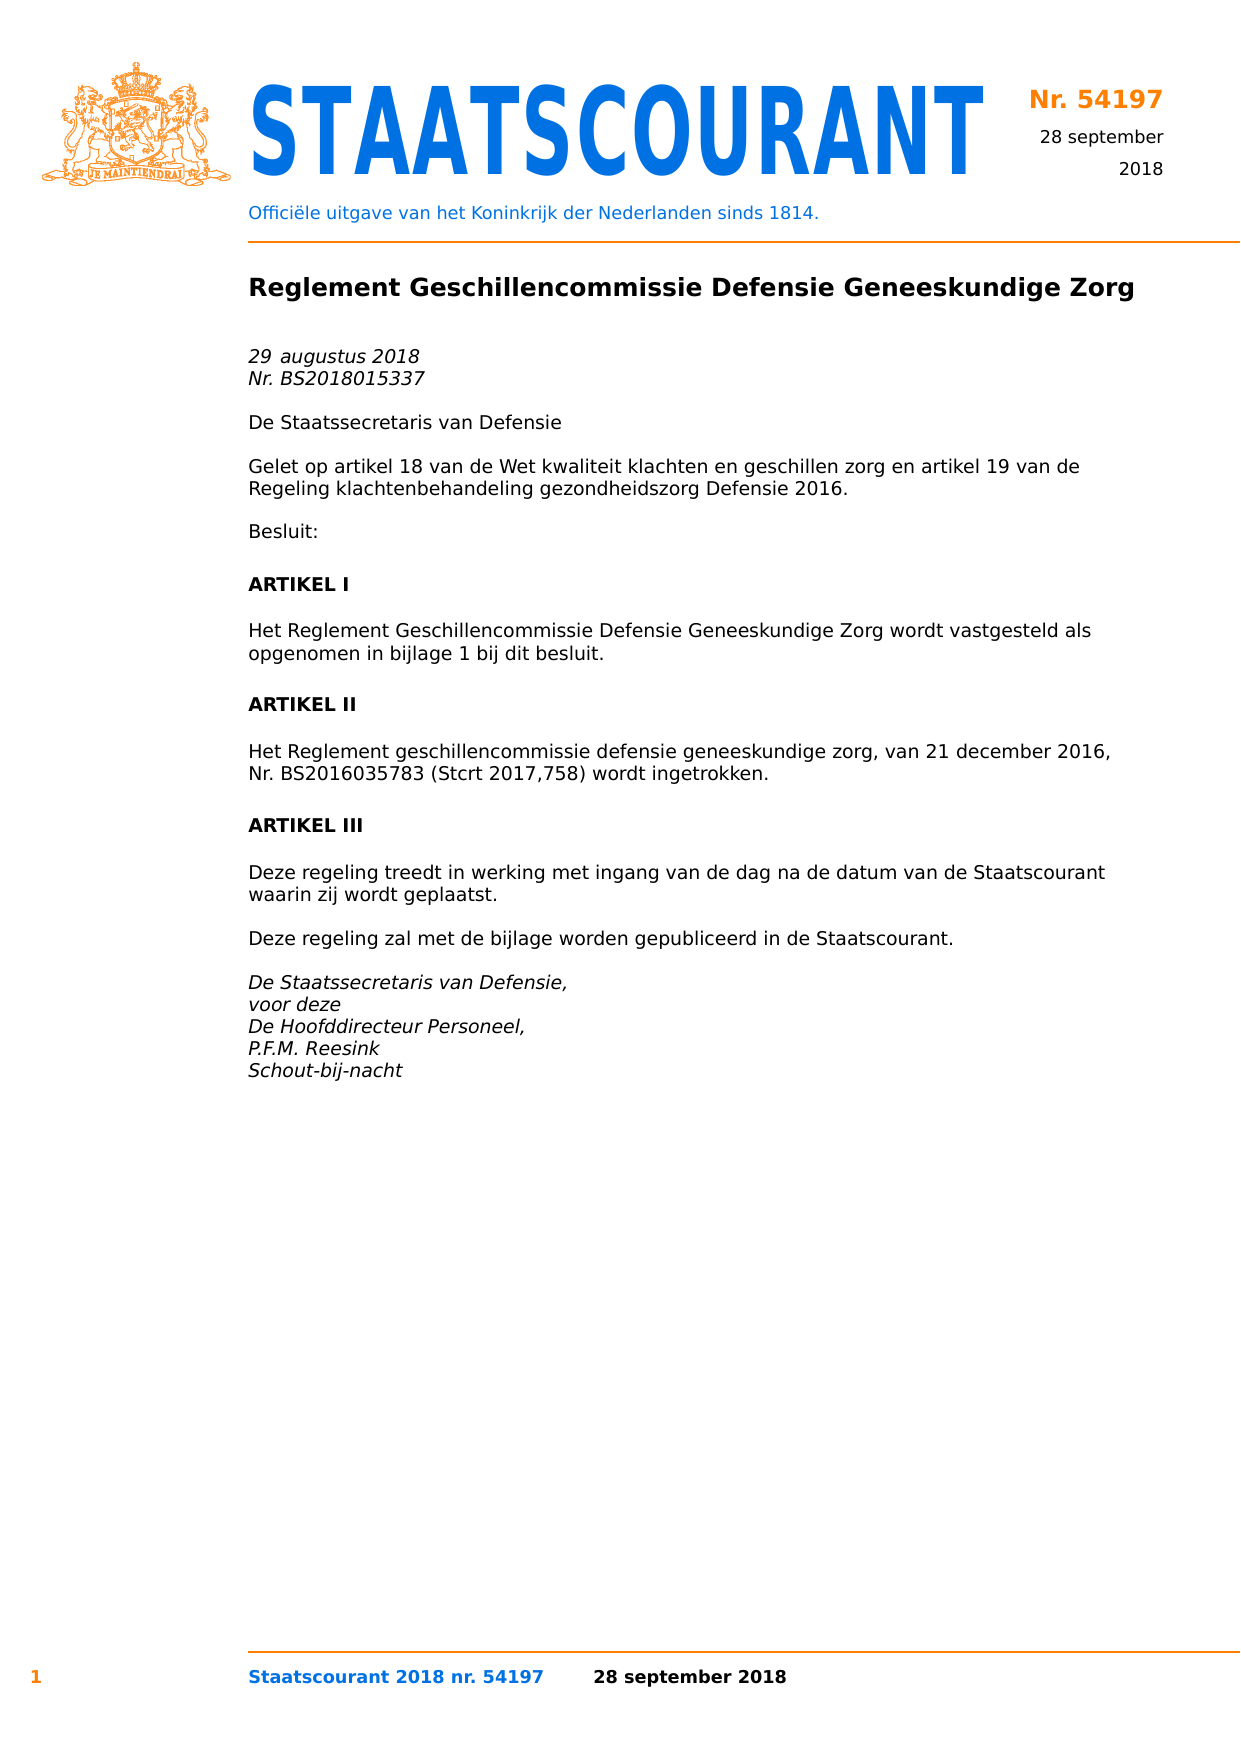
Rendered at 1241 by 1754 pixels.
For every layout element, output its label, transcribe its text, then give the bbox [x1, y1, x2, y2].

text De Staatssecretaris van Defensie, voor deze De Hoofddirecteur Personeel, P.F.M. Reesink Schout-bij-nacht [248, 972, 1163, 1082]
text Nr. BS2018015337 [248, 368, 1163, 390]
subtitle ARTIKEL II [248, 694, 1163, 716]
table_header STAATSCOURANT [248, 62, 998, 203]
subtitle ARTIKEL III [248, 815, 1163, 837]
table_cell 2018 [998, 153, 1240, 203]
subtitle Reglement Geschillencommissie Defensie Geneeskundige Zorg [248, 273, 1163, 302]
text 29 augustus 2018 [248, 346, 1163, 368]
text Besluit: [248, 521, 1163, 543]
table_cell 28 september [998, 121, 1240, 153]
text Het Reglement geschillencommissie defensie geneeskundige zorg, van 21 december 2016, Nr. BS2016035783 (Stcrt 2017,758) wordt ingetrokken. [248, 741, 1163, 785]
text Deze regeling treedt in werking met ingang van de dag na de datum van de Staatscourant waarin zij wordt geplaatst. [248, 862, 1163, 906]
text Deze regeling zal met de bijlage worden gepubliceerd in de Staatscourant. [248, 928, 1163, 950]
text De Staatssecretaris van Defensie [248, 412, 1163, 434]
table_cell Officiële uitgave van het Koninkrijk der Nederlanden sinds 1814. [248, 203, 1240, 241]
subtitle ARTIKEL I [248, 573, 1163, 595]
table_header [25, 62, 248, 241]
text Het Reglement Geschillencommissie Defensie Geneeskundige Zorg wordt vastgesteld als opgenomen in bijlage 1 bij dit besluit. [248, 620, 1163, 664]
text Gelet op artikel 18 van de Wet kwaliteit klachten en geschillen zorg en artikel 19 van de Regeling klachtenbehandeling gezondheidszorg Defensie 2016. [248, 456, 1163, 499]
table_header Nr. 54197 [998, 62, 1240, 121]
picture [41, 62, 231, 186]
